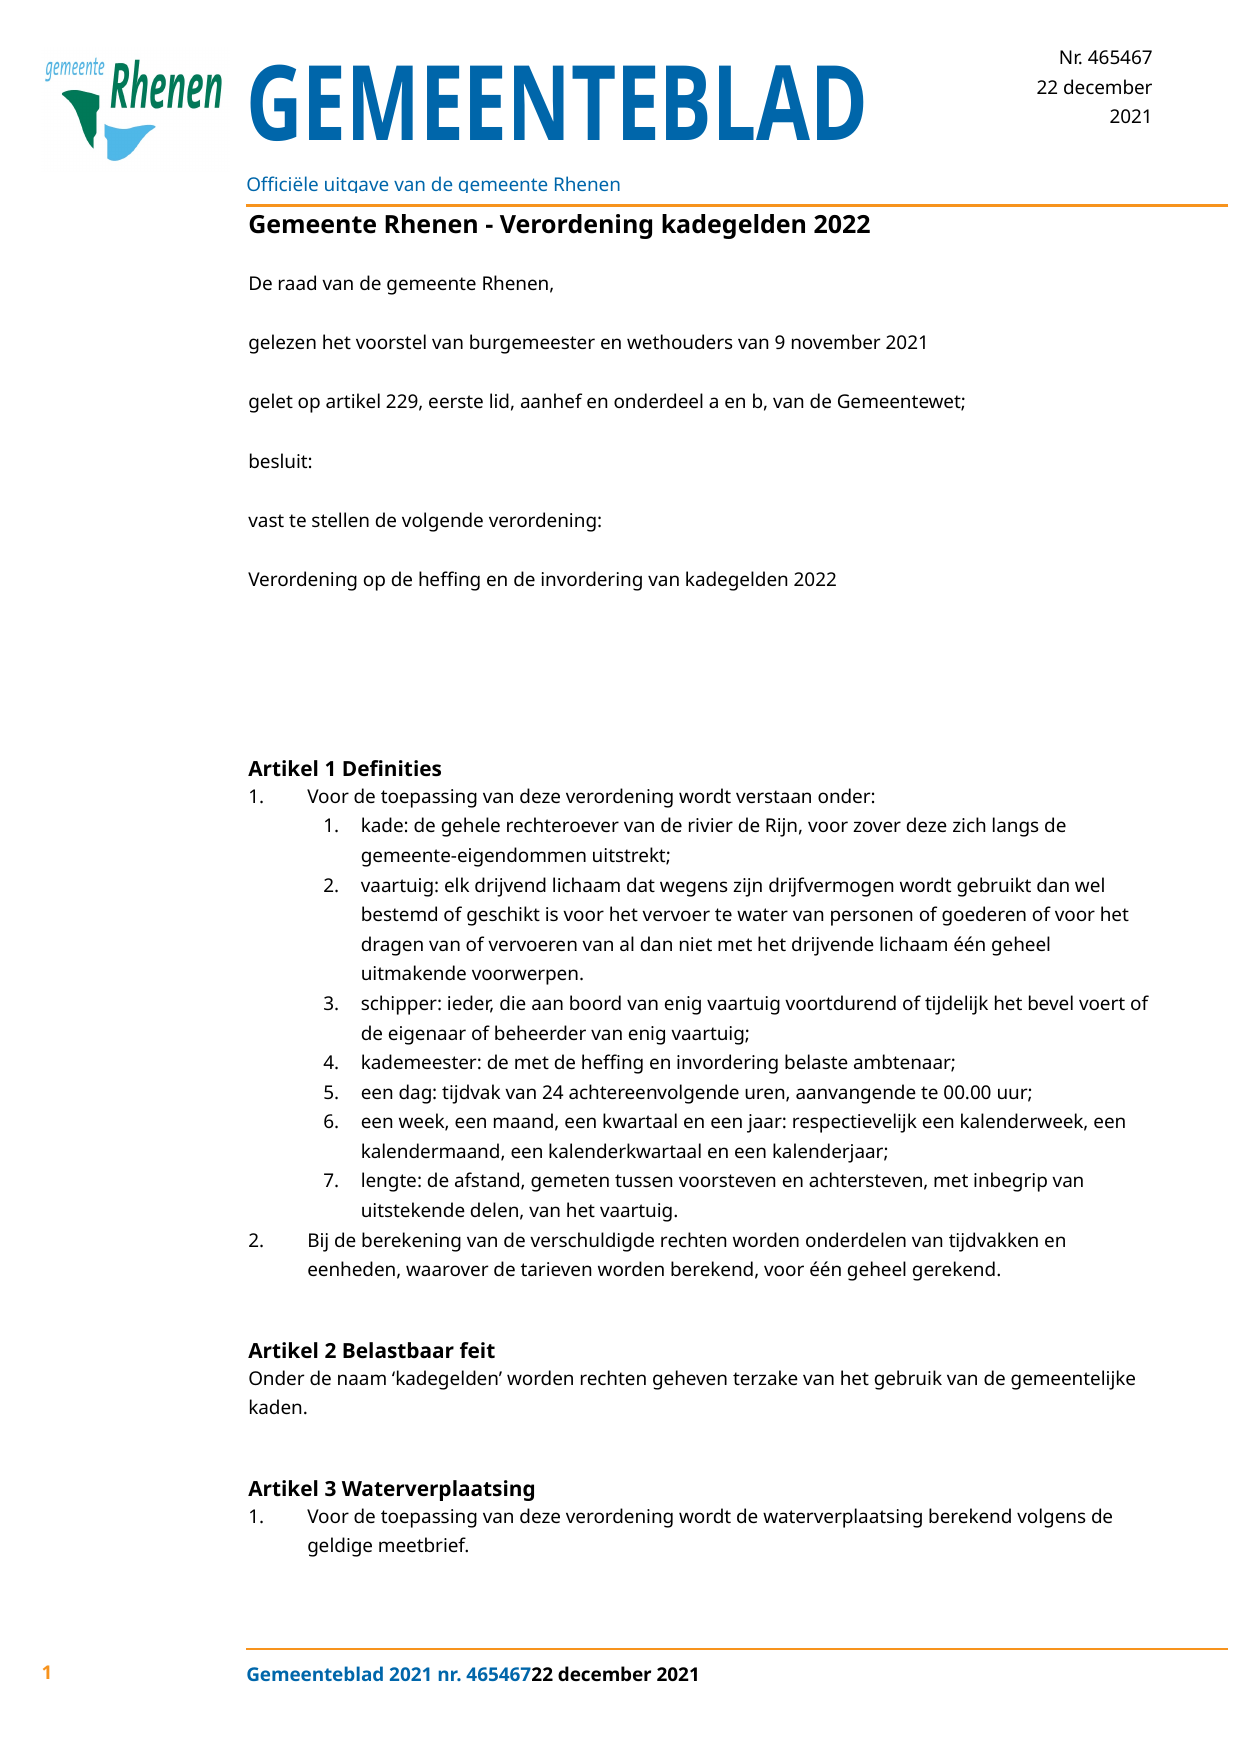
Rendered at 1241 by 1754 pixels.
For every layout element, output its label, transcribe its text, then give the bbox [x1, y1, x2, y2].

text Verordening op de heffing en de invordering van kadegelden 2022 [248, 566, 1152, 592]
list Voor de toepassing van deze verordening wordt verstaan onder: [248, 783, 1152, 809]
list een week, een maand, een kwartaal en een jaar: respectievelijk een kalenderweek, een kalendermaand, een kalenderkwartaal en een kalenderjaar; [323, 1108, 1152, 1164]
text Gemeente Rhenen - Verordening kadegelden 2022 [248, 207, 1152, 241]
text Artikel 1 Definities [248, 754, 1152, 783]
picture [41, 47, 231, 172]
text gelezen het voorstel van burgemeester en wethouders van 9 november 2021 [248, 329, 1152, 355]
text Artikel 2 Belastbaar feit [248, 1336, 1152, 1365]
list vaartuig: elk drijvend lichaam dat wegens zijn drijfvermogen wordt gebruikt dan wel bestemd of geschikt is voor het vervoer te water van personen of goederen of voor het dragen van of vervoeren van al dan niet met het drijvende lichaam één geheel uitmakende voorwerpen. [323, 872, 1152, 986]
list kade: de gehele rechteroever van de rivier de Rijn, voor zover deze zich langs de gemeente-eigendommen uitstrekt; [323, 813, 1152, 868]
list Voor de toepassing van deze verordening wordt de waterverplaatsing berekend volgens de geldige meetbrief. [248, 1503, 1152, 1558]
text Artikel 3 Waterverplaatsing [248, 1474, 1152, 1503]
text Onder de naam ‘kadegelden’ worden rechten geheven terzake van het gebruik van de gemeentelijke kaden. [248, 1365, 1152, 1420]
text vast te stellen de volgende verordening: [248, 507, 1152, 533]
list schipper: ieder, die aan boord van enig vaartuig voortdurend of tijdelijk het bevel voert of de eigenaar of beheerder van enig vaartuig; [323, 990, 1152, 1045]
list Bij de berekening van de verschuldigde rechten worden onderdelen van tijdvakken en eenheden, waarover de tarieven worden berekend, voor één geheel gerekend. [248, 1227, 1152, 1282]
text besluit: [248, 448, 1152, 473]
list lengte: de afstand, gemeten tussen voorsteven en achtersteven, met inbegrip van uitstekende delen, van het vaartuig. [323, 1168, 1152, 1223]
list een dag: tijdvak van 24 achtereenvolgende uren, aanvangende te 00.00 uur; [323, 1079, 1152, 1104]
text gelet op artikel 229, eerste lid, aanhef en onderdeel a en b, van de Gemeentewet; [248, 389, 1152, 414]
list kademeester: de met de heffing en invordering belaste ambtenaar; [323, 1049, 1152, 1075]
text De raad van de gemeente Rhenen, [248, 270, 1152, 296]
